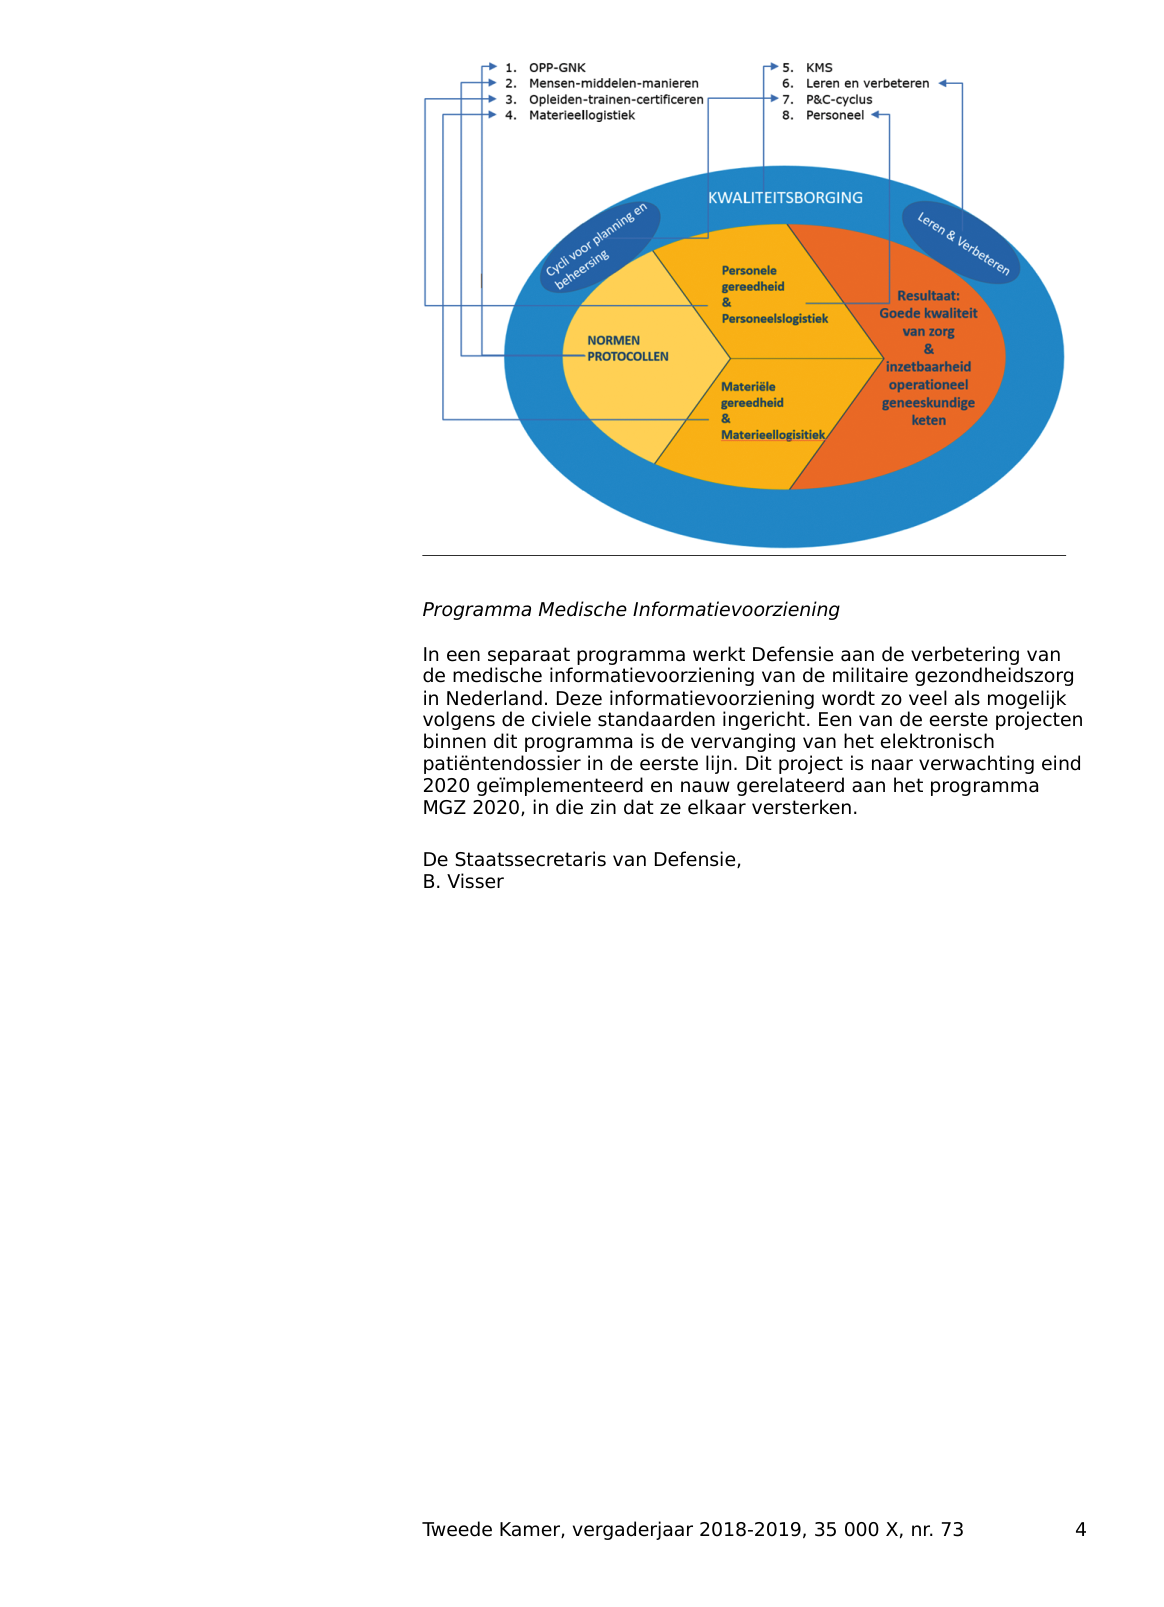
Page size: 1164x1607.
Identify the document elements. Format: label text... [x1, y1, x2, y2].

subtitle Programma Medische Informatievoorziening [422, 599, 1087, 621]
text In een separaat programma werkt Defensie aan de verbetering van de medische informatievoorziening van de militaire gezondheidszorg in Nederland. Deze informatievoorziening wordt zo veel als mogelijk volgens de civiele standaarden ingericht. Een van de eerste projecten binnen dit programma is de vervanging van het elektronisch patiëntendossier in de eerste lijn. Dit project is naar verwachting eind 2020 geïmplementeerd en nauw gerelateerd aan het programma MGZ 2020, in die zin dat ze elkaar versterken. [422, 643, 1087, 819]
text De Staatssecretaris van Defensie, B. Visser [422, 849, 1087, 893]
picture [422, 59, 1067, 556]
